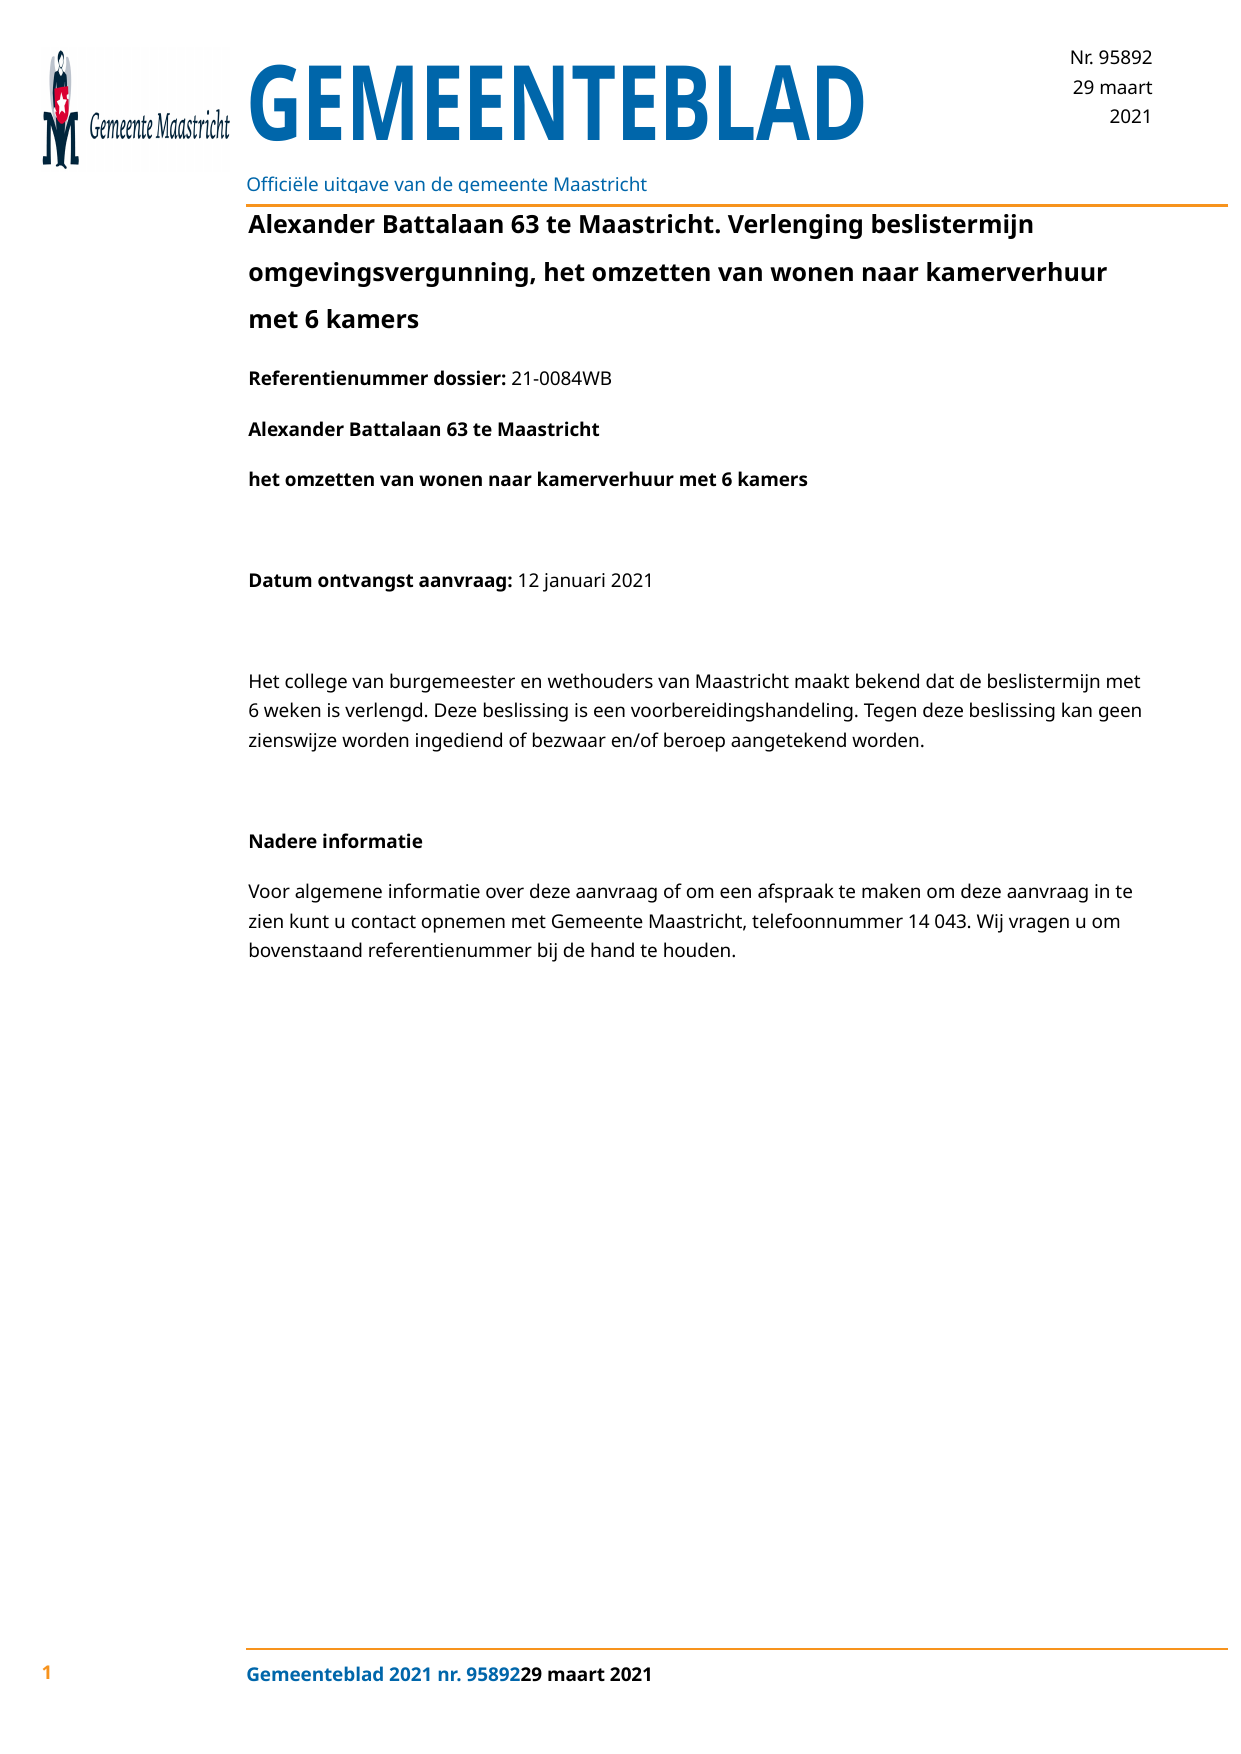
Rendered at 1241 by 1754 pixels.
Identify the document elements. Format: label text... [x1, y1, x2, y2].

text het omzetten van wonen naar kamerverhuur met 6 kamers [248, 466, 1152, 492]
picture [41, 47, 231, 172]
text Het college van burgemeester en wethouders van Maastricht maakt bekend dat de beslistermijn met 6 weken is verlengd. Deze beslissing is een voorbereidingshandeling. Tegen deze beslissing kan geen zienswijze worden ingediend of bezwaar en/of beroep aangetekend worden. [248, 668, 1152, 753]
text Alexander Battalaan 63 te Maastricht [248, 416, 1152, 442]
text Alexander Battalaan 63 te Maastricht. Verlenging beslistermijn omgevingsvergunning, het omzetten van wonen naar kamerverhuur met 6 kamers [248, 207, 1152, 336]
text Datum ontvangst aanvraag: 12 januari 2021 [248, 567, 1152, 593]
text Referentienummer dossier: 21-0084WB [248, 366, 1152, 391]
text Voor algemene informatie over deze aanvraag of om een afspraak te maken om deze aanvraag in te zien kunt u contact opnemen met Gemeente Maastricht, telefoonnummer 14 043. Wij vragen u om bovenstaand referentienummer bij de hand te houden. [248, 878, 1152, 963]
text Nadere informatie [248, 828, 1152, 854]
